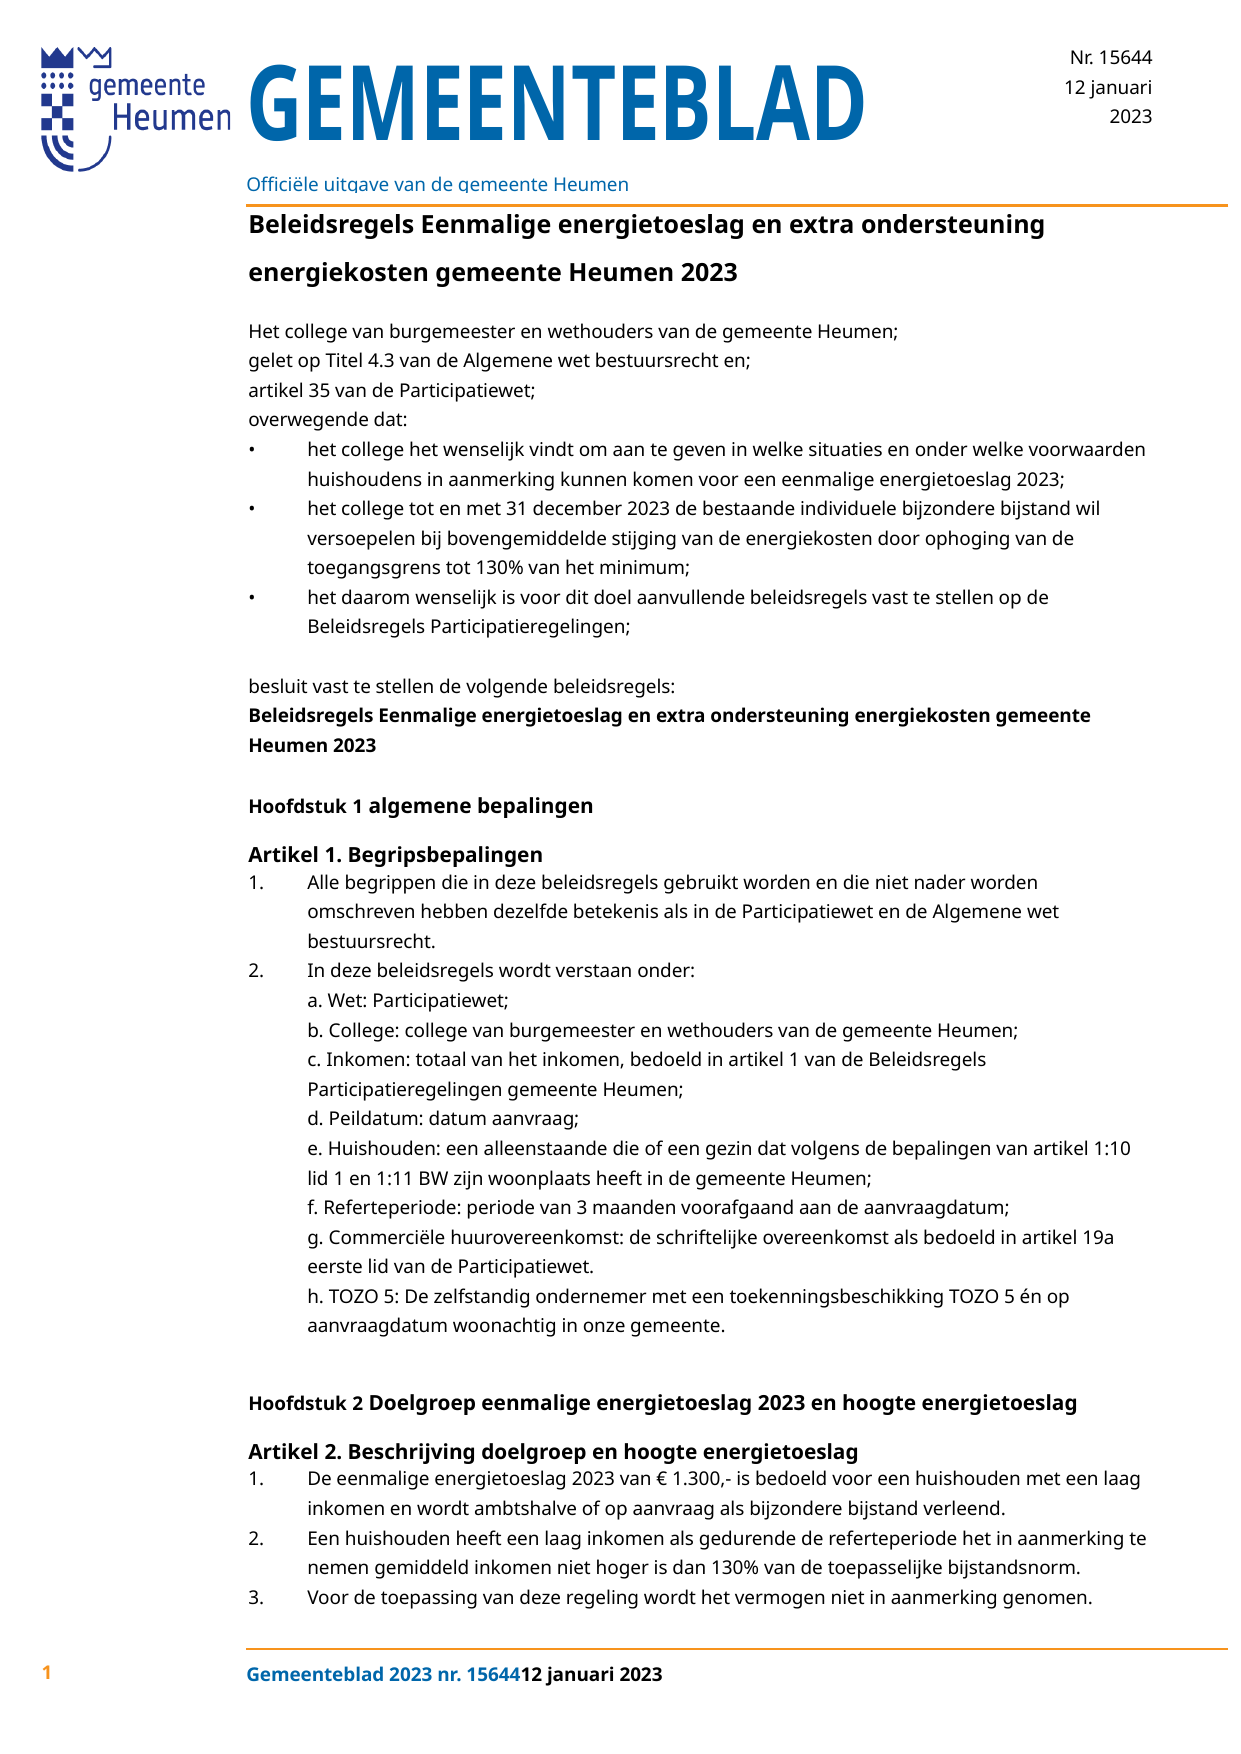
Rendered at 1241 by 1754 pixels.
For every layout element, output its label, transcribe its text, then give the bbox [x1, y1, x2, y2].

list c. Inkomen: totaal van het inkomen, bedoeld in artikel 1 van de Beleidsregels Participatieregelingen gemeente Heumen; [248, 1046, 1152, 1102]
text Artikel 1. Begripsbepalingen [248, 841, 1152, 869]
list In deze beleidsregels wordt verstaan onder: [248, 958, 1152, 983]
text Hoofdstuk 1 algemene bepalingen [248, 791, 1152, 820]
text gelet op Titel 4.3 van de Algemene wet bestuursrecht en; [248, 347, 1152, 373]
list het daarom wenselijk is voor dit doel aanvullende beleidsregels vast te stellen op de Beleidsregels Participatieregelingen; [248, 584, 1152, 639]
text Hoofdstuk 2 Doelgroep eenmalige energietoeslag 2023 en hoogte energietoeslag [248, 1388, 1152, 1416]
text besluit vast te stellen de volgende beleidsregels: [248, 673, 1152, 699]
text artikel 35 van de Participatiewet; [248, 377, 1152, 403]
list b. College: college van burgemeester en wethouders van de gemeente Heumen; [248, 1017, 1152, 1043]
list f. Referteperiode: periode van 3 maanden voorafgaand aan de aanvraagdatum; [248, 1194, 1152, 1220]
text Beleidsregels Eenmalige energietoeslag en extra ondersteuning energiekosten gemeente Heumen 2023 [248, 207, 1152, 288]
list het college tot en met 31 december 2023 de bestaande individuele bijzondere bijstand wil versoepelen bij bovengemiddelde stijging van de energiekosten door ophoging van de toegangsgrens tot 130% van het minimum; [248, 495, 1152, 580]
picture [41, 47, 231, 172]
list Alle begrippen die in deze beleidsregels gebruikt worden en die niet nader worden omschreven hebben dezelfde betekenis als in de Participatiewet en de Algemene wet bestuursrecht. [248, 869, 1152, 954]
text Beleidsregels Eenmalige energietoeslag en extra ondersteuning energiekosten gemeente Heumen 2023 [248, 702, 1152, 758]
text Het college van burgemeester en wethouders van de gemeente Heumen; [248, 318, 1152, 344]
list Voor de toepassing van deze regeling wordt het vermogen niet in aanmerking genomen. [248, 1584, 1152, 1610]
text overwegende dat: [248, 407, 1152, 432]
text Artikel 2. Beschrijving doelgroep en hoogte energietoeslag [248, 1437, 1152, 1466]
list h. TOZO 5: De zelfstandig ondernemer met een toekenningsbeschikking TOZO 5 én op aanvraagdatum woonachtig in onze gemeente. [248, 1283, 1152, 1338]
list het college het wenselijk vindt om aan te geven in welke situaties en onder welke voorwaarden huishoudens in aanmerking kunnen komen voor een eenmalige energietoeslag 2023; [248, 436, 1152, 492]
list d. Peildatum: datum aanvraag; [248, 1106, 1152, 1131]
list a. Wet: Participatiewet; [248, 987, 1152, 1013]
list g. Commerciële huurovereenkomst: de schriftelijke overeenkomst als bedoeld in artikel 19a eerste lid van de Participatiewet. [248, 1224, 1152, 1279]
list e. Huishouden: een alleenstaande die of een gezin dat volgens de bepalingen van artikel 1:10 lid 1 en 1:11 BW zijn woonplaats heeft in de gemeente Heumen; [248, 1135, 1152, 1191]
list Een huishouden heeft een laag inkomen als gedurende de referteperiode het in aanmerking te nemen gemiddeld inkomen niet hoger is dan 130% van de toepasselijke bijstandsnorm. [248, 1525, 1152, 1580]
list De eenmalige energietoeslag 2023 van € 1.300,- is bedoeld voor een huishouden met een laag inkomen en wordt ambtshalve of op aanvraag als bijzondere bijstand verleend. [248, 1466, 1152, 1521]
